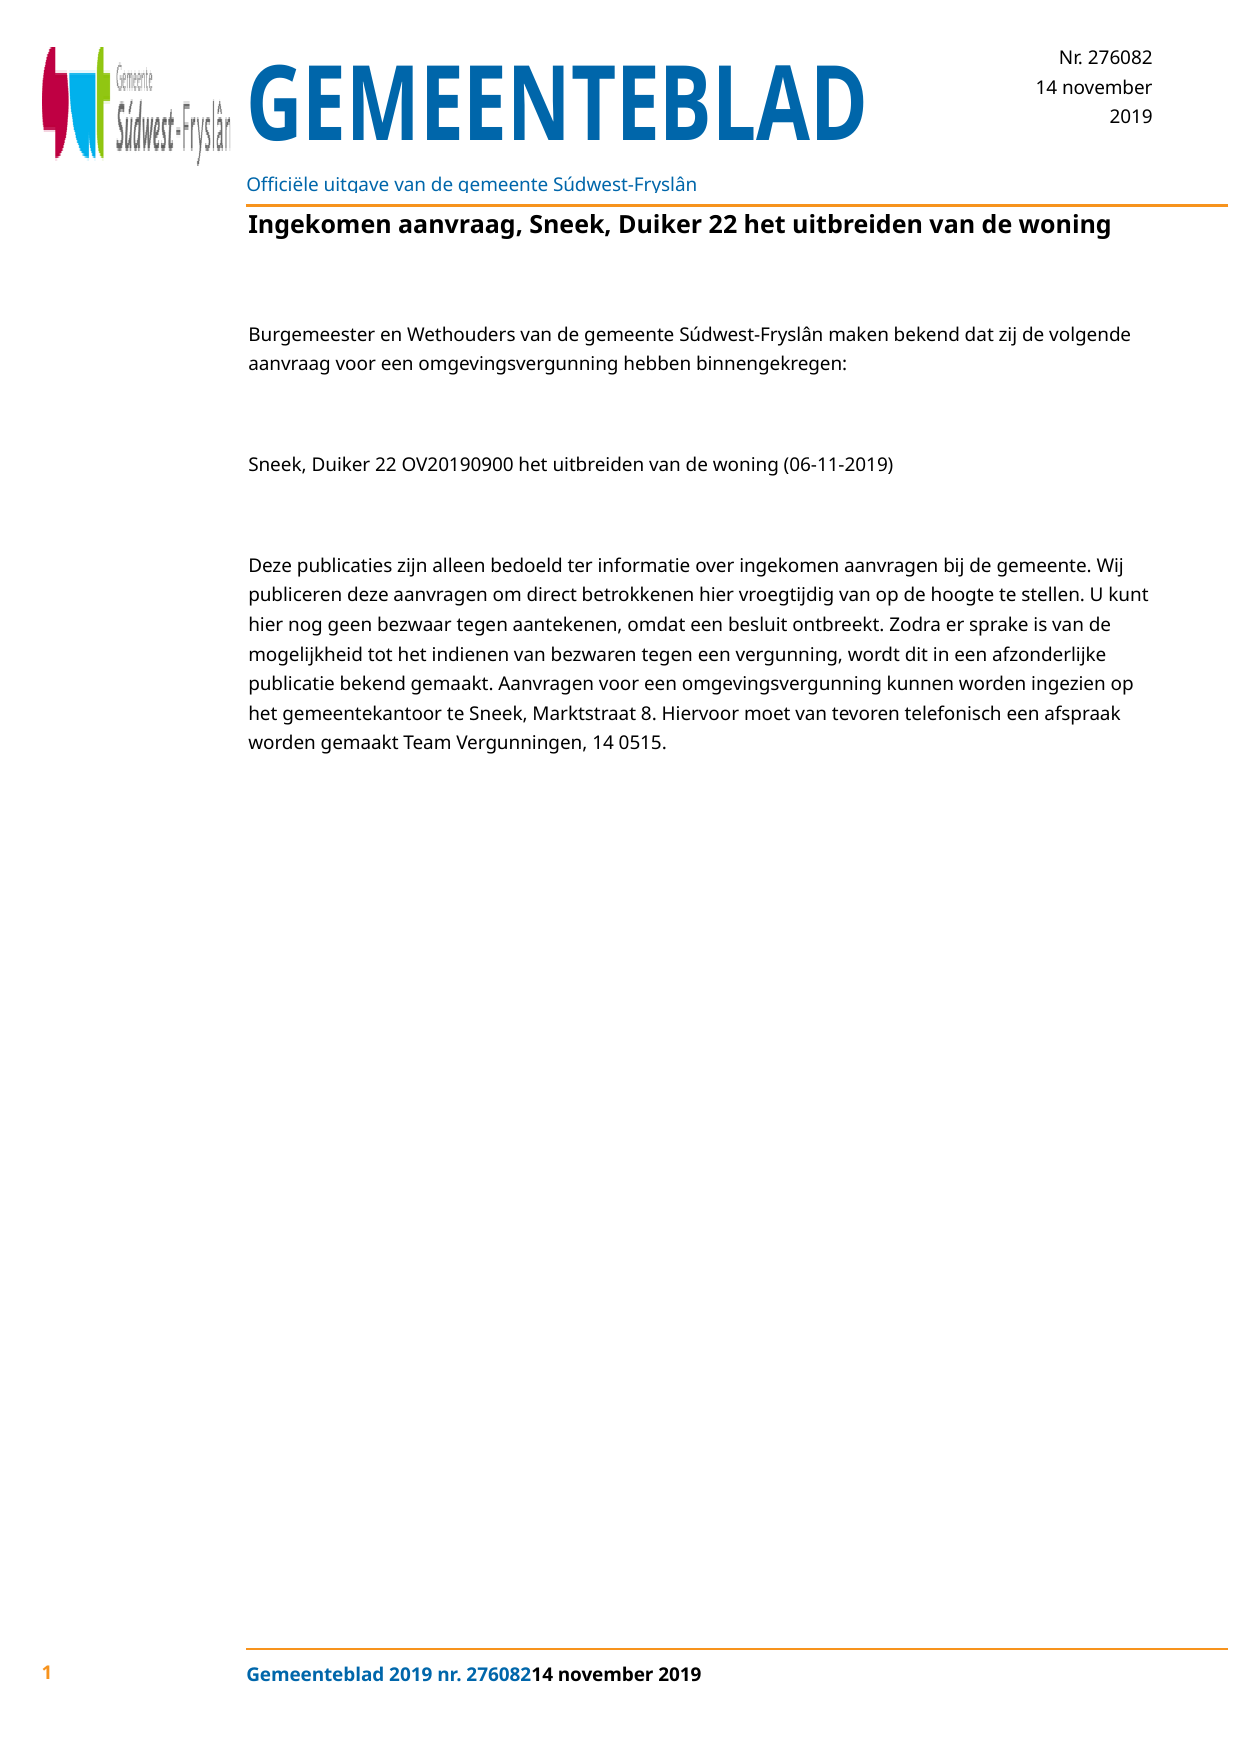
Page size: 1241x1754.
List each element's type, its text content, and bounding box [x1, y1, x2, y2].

text Burgemeester en Wethouders van de gemeente Súdwest-Fryslân maken bekend dat zij de volgende aanvraag voor een omgevingsvergunning hebben binnengekregen: [248, 321, 1152, 376]
text Deze publicaties zijn alleen bedoeld ter informatie over ingekomen aanvragen bij de gemeente. Wij publiceren deze aanvragen om direct betrokkenen hier vroegtijdig van op de hoogte te stellen. U kunt hier nog geen bezwaar tegen aantekenen, omdat een besluit ontbreekt. Zodra er sprake is van de mogelijkheid tot het indienen van bezwaren tegen een vergunning, wordt dit in een afzonderlijke publicatie bekend gemaakt. Aanvragen voor een omgevingsvergunning kunnen worden ingezien op het gemeentekantoor te Sneek, Marktstraat 8. Hiervoor moet van tevoren telefonisch een afspraak worden gemaakt Team Vergunningen, 14 0515. [248, 552, 1152, 755]
text Ingekomen aanvraag, Sneek, Duiker 22 het uitbreiden van de woning [248, 207, 1152, 241]
text Sneek, Duiker 22 OV20190900 het uitbreiden van de woning (06-11-2019) [248, 451, 1152, 477]
picture [41, 47, 231, 172]
